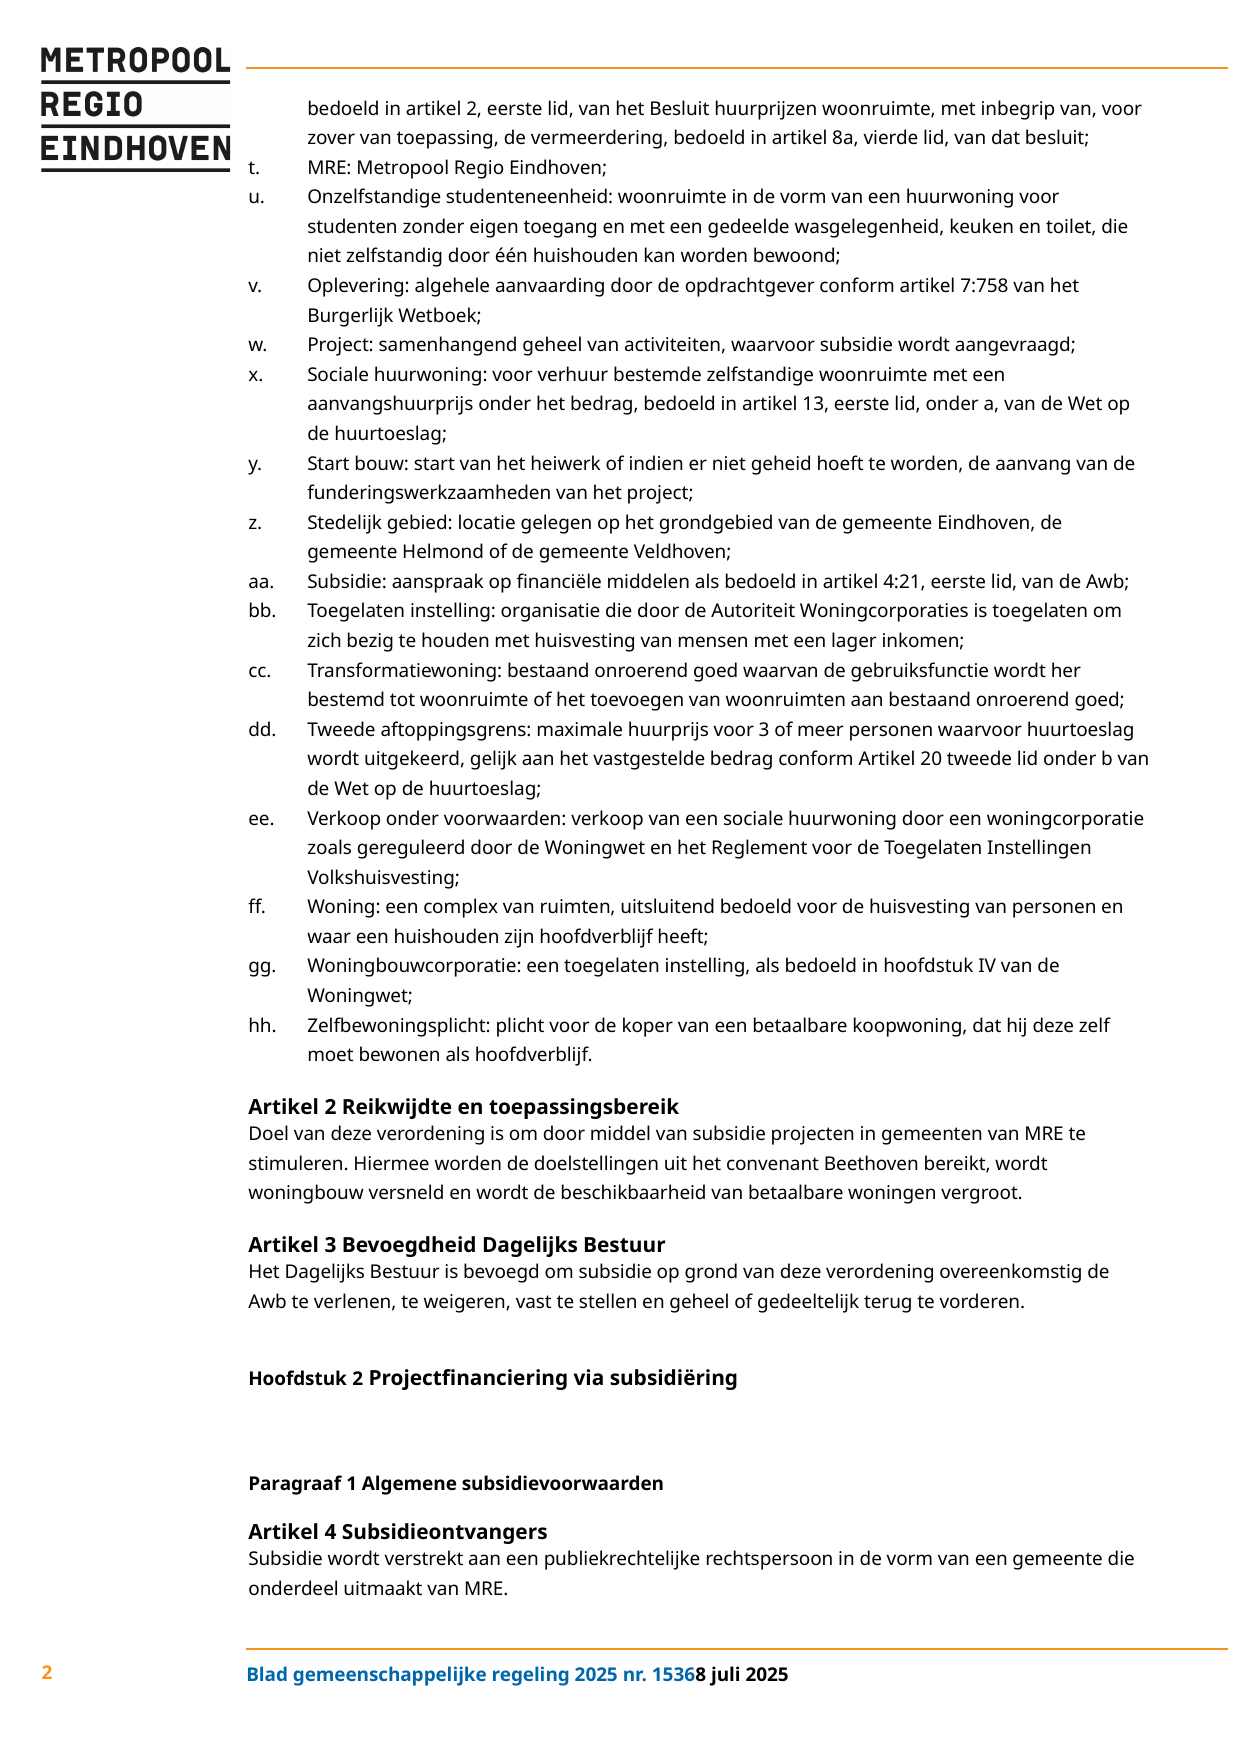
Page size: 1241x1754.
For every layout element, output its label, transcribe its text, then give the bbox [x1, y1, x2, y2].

list Oplevering: algehele aanvaarding door de opdrachtgever conform artikel 7:758 van het Burgerlijk Wetboek; [248, 272, 1152, 328]
text Paragraaf 1 Algemene subsidievoorwaarden [248, 1470, 1152, 1496]
list Woningbouwcorporatie: een toegelaten instelling, als bedoeld in hoofdstuk IV van de Woningwet; [248, 953, 1152, 1008]
text Hoofdstuk 2 Projectfinanciering via subsidiëring [248, 1363, 1152, 1392]
list Start bouw: start van het heiwerk of indien er niet geheid hoeft te worden, de aanvang van de funderingswerkzaamheden van het project; [248, 450, 1152, 505]
list Zelfbewoningsplicht: plicht voor de koper van een betaalbare koopwoning, dat hij deze zelf moet bewonen als hoofdverblijf. [248, 1012, 1152, 1067]
text Het Dagelijks Bestuur is bevoegd om subsidie op grond van deze verordening overeenkomstig de Awb te verlenen, te weigeren, vast te stellen en geheel of gedeeltelijk terug te vorderen. [248, 1258, 1152, 1314]
list Verkoop onder voorwaarden: verkoop van een sociale huurwoning door een woningcorporatie zoals gereguleerd door de Woningwet en het Reglement voor de Toegelaten Instellingen Volkshuisvesting; [248, 805, 1152, 890]
list Project: samenhangend geheel van activiteiten, waarvoor subsidie wordt aangevraagd; [248, 331, 1152, 357]
list Toegelaten instelling: organisatie die door de Autoriteit Woningcorporaties is toegelaten om zich bezig te houden met huisvesting van mensen met een lager inkomen; [248, 598, 1152, 653]
picture [41, 47, 231, 172]
list Tweede aftoppingsgrens: maximale huurprijs voor 3 of meer personen waarvoor huurtoeslag wordt uitgekeerd, gelijk aan het vastgestelde bedrag conform Artikel 20 tweede lid onder b van de Wet op de huurtoeslag; [248, 716, 1152, 801]
list MRE: Metropool Regio Eindhoven; [248, 154, 1152, 180]
list Woning: een complex van ruimten, uitsluitend bedoeld voor de huisvesting van personen en waar een huishouden zijn hoofdverblijf heeft; [248, 893, 1152, 949]
text Artikel 4 Subsidieontvangers [248, 1517, 1152, 1545]
text Doel van deze verordening is om door middel van subsidie projecten in gemeenten van MRE te stimuleren. Hiermee worden de doelstellingen uit het convenant Beethoven bereikt, wordt woningbouw versneld en wordt de beschikbaarheid van betaalbare woningen vergroot. [248, 1120, 1152, 1205]
list Onzelfstandige studenteneenheid: woonruimte in de vorm van een huurwoning voor studenten zonder eigen toegang en met een gedeelde wasgelegenheid, keuken en toilet, die niet zelfstandig door één huishouden kan worden bewoond; [248, 183, 1152, 268]
list bedoeld in artikel 2, eerste lid, van het Besluit huurprijzen woonruimte, met inbegrip van, voor zover van toepassing, de vermeerdering, bedoeld in artikel 8a, vierde lid, van dat besluit; [248, 95, 1152, 150]
list Subsidie: aanspraak op financiële middelen als bedoeld in artikel 4:21, eerste lid, van de Awb; [248, 568, 1152, 594]
text Subsidie wordt verstrekt aan een publiekrechtelijke rechtspersoon in de vorm van een gemeente die onderdeel uitmaakt van MRE. [248, 1545, 1152, 1601]
list Transformatiewoning: bestaand onroerend goed waarvan de gebruiksfunctie wordt her bestemd tot woonruimte of het toevoegen van woonruimten aan bestaand onroerend goed; [248, 657, 1152, 712]
list Stedelijk gebied: locatie gelegen op het grondgebied van de gemeente Eindhoven, de gemeente Helmond of de gemeente Veldhoven; [248, 509, 1152, 564]
text Artikel 3 Bevoegdheid Dagelijks Bestuur [248, 1230, 1152, 1258]
list Sociale huurwoning: voor verhuur bestemde zelfstandige woonruimte met een aanvangshuurprijs onder het bedrag, bedoeld in artikel 13, eerste lid, onder a, van de Wet op de huurtoeslag; [248, 361, 1152, 446]
text Artikel 2 Reikwijdte en toepassingsbereik [248, 1092, 1152, 1120]
